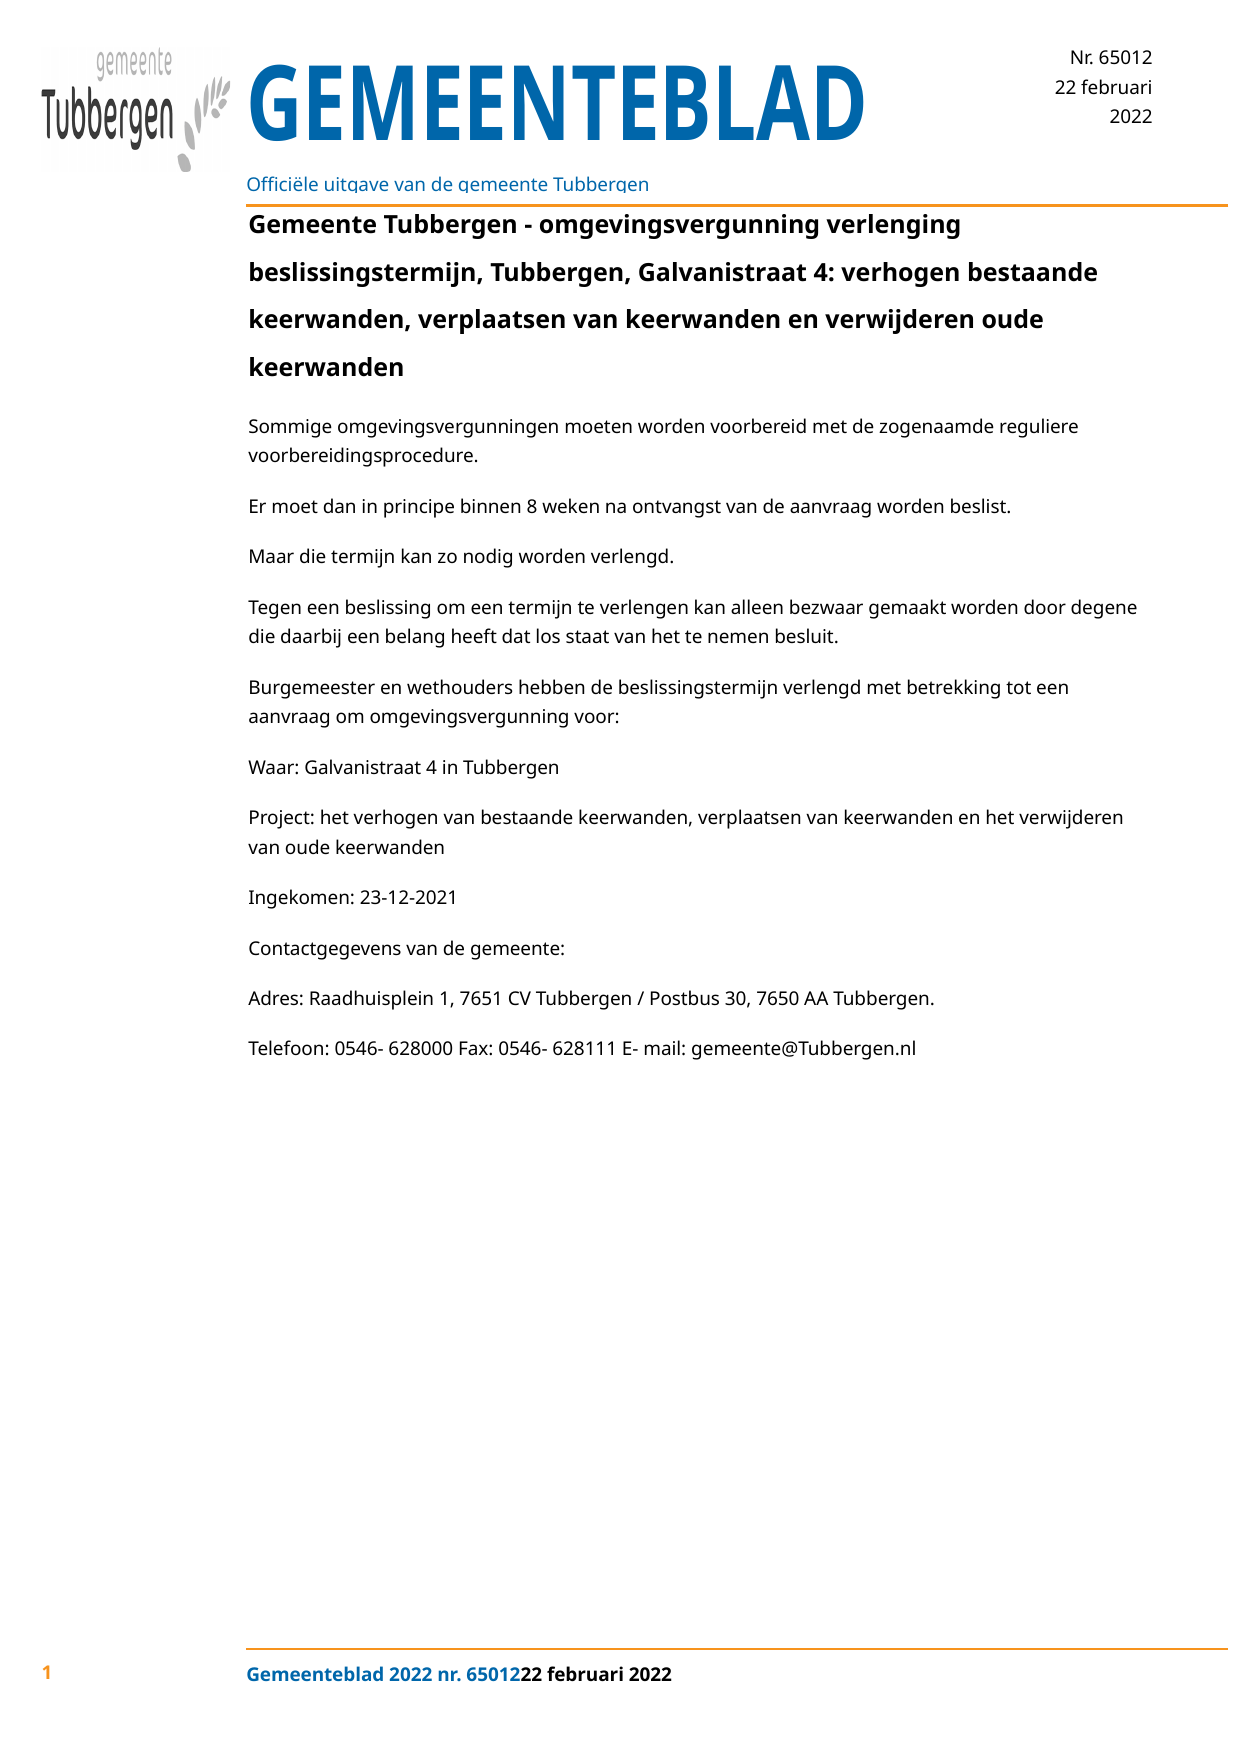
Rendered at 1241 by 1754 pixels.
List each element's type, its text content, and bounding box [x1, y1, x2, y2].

text Ingekomen: 23-12-2021 [248, 884, 1152, 910]
text Telefoon: 0546- 628000 Fax: 0546- 628111 E- mail: gemeente@Tubbergen.nl [248, 1036, 1152, 1061]
text Gemeente Tubbergen - omgevingsvergunning verlenging beslissingstermijn, Tubbergen, Galvanistraat 4: verhogen bestaande keerwanden, verplaatsen van keerwanden en verwijderen oude keerwanden [248, 207, 1152, 384]
text Contactgegevens van de gemeente: [248, 935, 1152, 961]
text Sommige omgevingsvergunningen moeten worden voorbereid met de zogenaamde reguliere voorbereidingsprocedure. [248, 413, 1152, 468]
text Maar die termijn kan zo nodig worden verlengd. [248, 543, 1152, 569]
text Waar: Galvanistraat 4 in Tubbergen [248, 754, 1152, 780]
text Er moet dan in principe binnen 8 weken na ontvangst van de aanvraag worden beslist. [248, 493, 1152, 519]
text Burgemeester en wethouders hebben de beslissingstermijn verlengd met betrekking tot een aanvraag om omgevingsvergunning voor: [248, 674, 1152, 729]
picture [41, 47, 231, 172]
text Project: het verhogen van bestaande keerwanden, verplaatsen van keerwanden en het verwijderen van oude keerwanden [248, 804, 1152, 860]
text Adres: Raadhuisplein 1, 7651 CV Tubbergen / Postbus 30, 7650 AA Tubbergen. [248, 985, 1152, 1011]
text Tegen een beslissing om een termijn te verlengen kan alleen bezwaar gemaakt worden door degene die daarbij een belang heeft dat los staat van het te nemen besluit. [248, 594, 1152, 649]
